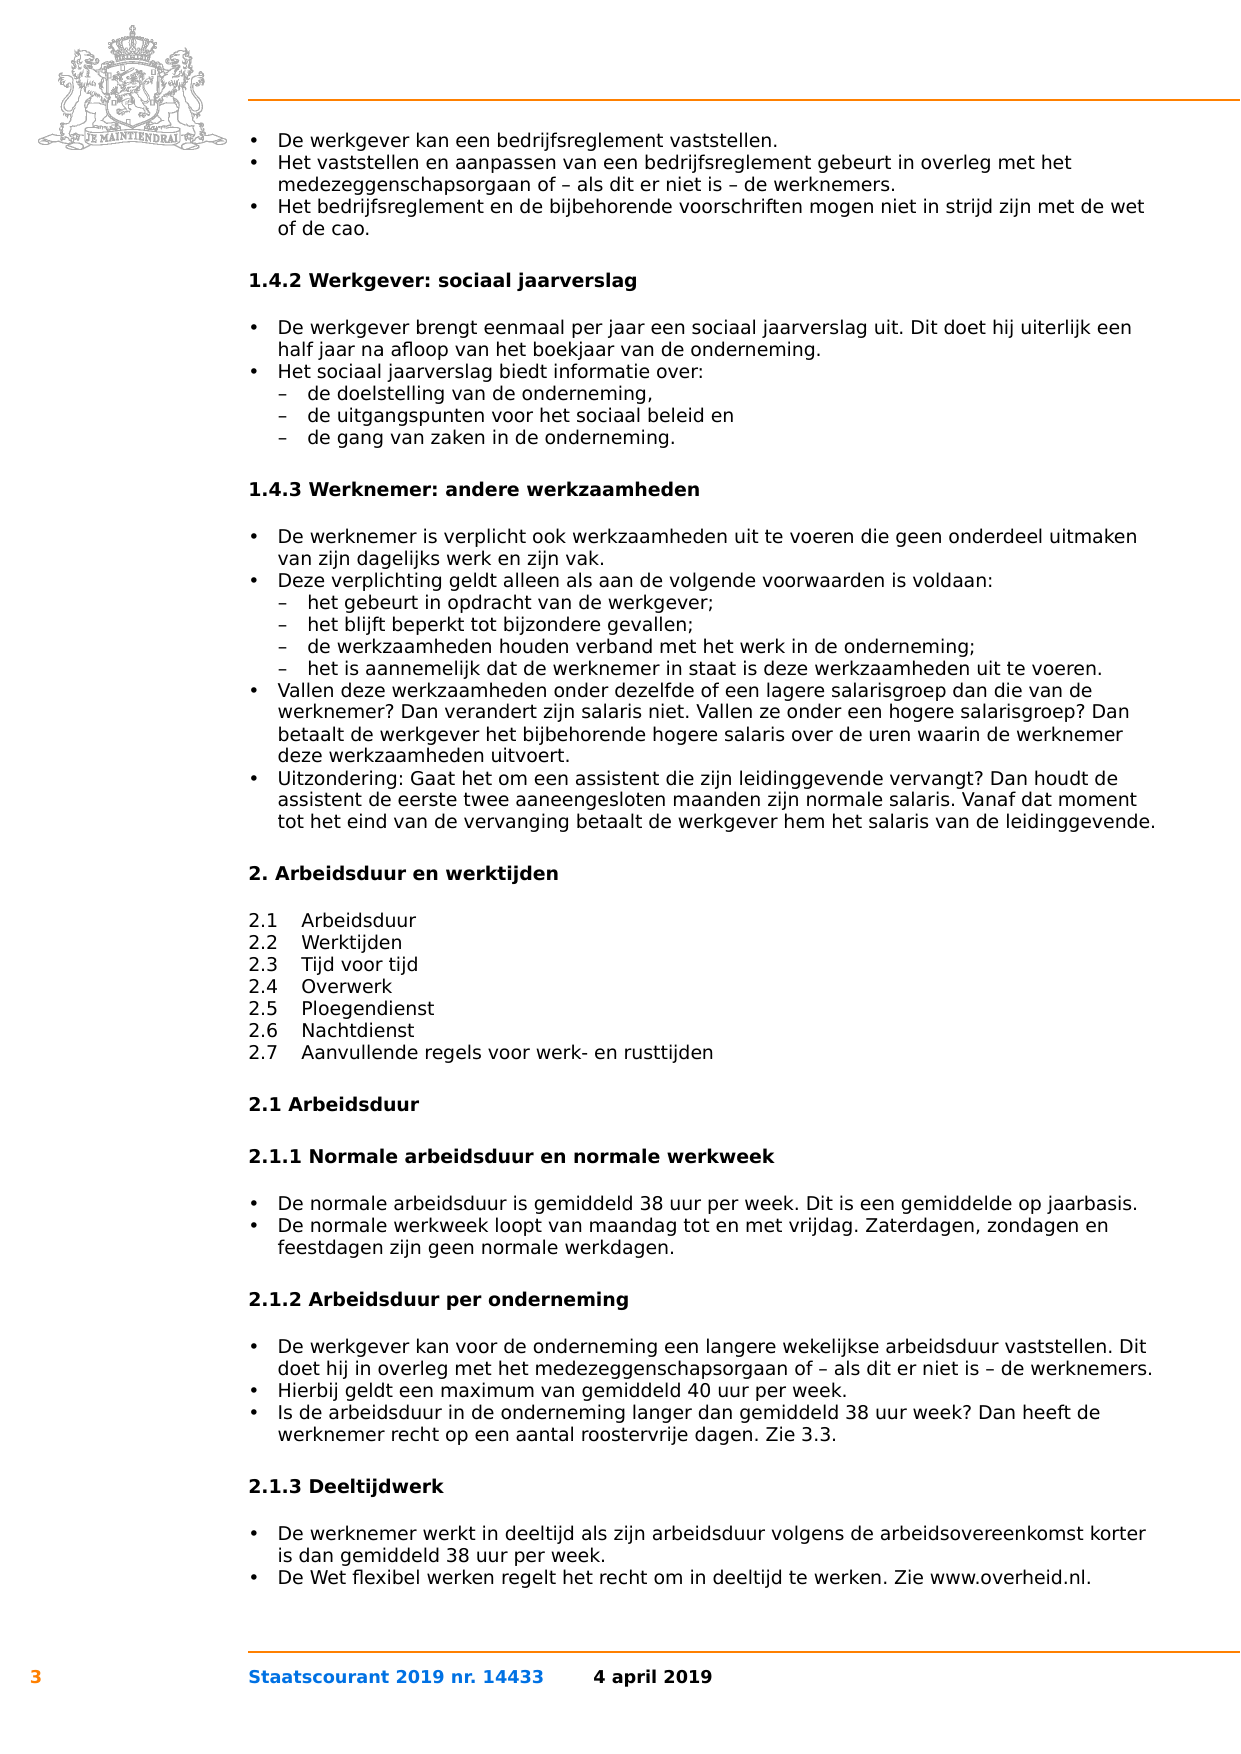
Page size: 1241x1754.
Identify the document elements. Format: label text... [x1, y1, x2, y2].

text • De werkgever brengt eenmaal per jaar een sociaal jaarverslag uit. Dit doet hij uiterlijk een half jaar na afloop van het boekjaar van de onderneming. [248, 317, 1163, 361]
subtitle 2.1.1 Normale arbeidsduur en normale werkweek [248, 1146, 1163, 1168]
text • Het sociaal jaarverslag biedt informatie over: [248, 361, 1163, 383]
text 2.5 Ploegendienst [248, 998, 1163, 1020]
text – de doelstelling van de onderneming, [278, 383, 1163, 405]
text 2.2 Werktijden [248, 932, 1163, 954]
text • De werkgever kan een bedrijfsreglement vaststellen. [248, 130, 1163, 152]
text • De werknemer is verplicht ook werkzaamheden uit te voeren die geen onderdeel uitmaken van zijn dagelijks werk en zijn vak. [248, 526, 1163, 569]
text – het blijft beperkt tot bijzondere gevallen; [278, 613, 1163, 636]
text 2.4 Overwerk [248, 976, 1163, 998]
text – de gang van zaken in de onderneming. [278, 427, 1163, 449]
subtitle 1.4.2 Werkgever: sociaal jaarverslag [248, 270, 1163, 292]
text • Hierbij geldt een maximum van gemiddeld 40 uur per week. [248, 1380, 1163, 1402]
subtitle 2. Arbeidsduur en werktijden [248, 863, 1163, 885]
text 2.7 Aanvullende regels voor werk- en rusttijden [248, 1042, 1163, 1064]
text 2.1 Arbeidsduur [248, 910, 1163, 932]
text 2.3 Tijd voor tijd [248, 954, 1163, 976]
text • Het vaststellen en aanpassen van een bedrijfsreglement gebeurt in overleg met het medezeggenschapsorgaan of – als dit er niet is – de werknemers. [248, 152, 1163, 196]
text – de werkzaamheden houden verband met het werk in de onderneming; [278, 636, 1163, 657]
text – de uitgangspunten voor het sociaal beleid en [278, 405, 1163, 427]
text • Het bedrijfsreglement en de bijbehorende voorschriften mogen niet in strijd zijn met de wet of de cao. [248, 196, 1163, 240]
text • De Wet flexibel werken regelt het recht om in deeltijd te werken. Zie www.overheid.nl. [248, 1567, 1163, 1589]
text 2.6 Nachtdienst [248, 1020, 1163, 1042]
text – het is aannemelijk dat de werknemer in staat is deze werkzaamheden uit te voeren. [278, 657, 1163, 679]
text • De normale arbeidsduur is gemiddeld 38 uur per week. Dit is een gemiddelde op jaarbasis. [248, 1193, 1163, 1215]
text • Vallen deze werkzaamheden onder dezelfde of een lagere salarisgroep dan die van de werknemer? Dan verandert zijn salaris niet. Vallen ze onder een hogere salarisgroep? Dan betaalt de werkgever het bijbehorende hogere salaris over de uren waarin de werknemer deze werkzaamheden uitvoert. [248, 679, 1163, 767]
subtitle 2.1.2 Arbeidsduur per onderneming [248, 1289, 1163, 1311]
text • Uitzondering: Gaat het om een assistent die zijn leidinggevende vervangt? Dan houdt de assistent de eerste twee aaneengesloten maanden zijn normale salaris. Vanaf dat moment tot het eind van de vervanging betaalt de werkgever hem het salaris van de leidinggevende. [248, 767, 1163, 833]
text • De normale werkweek loopt van maandag tot en met vrijdag. Zaterdagen, zondagen en feestdagen zijn geen normale werkdagen. [248, 1215, 1163, 1259]
text • De werknemer werkt in deeltijd als zijn arbeidsduur volgens de arbeidsovereenkomst korter is dan gemiddeld 38 uur per week. [248, 1523, 1163, 1567]
subtitle 2.1 Arbeidsduur [248, 1094, 1163, 1116]
text • Is de arbeidsduur in de onderneming langer dan gemiddeld 38 uur week? Dan heeft de werknemer recht op een aantal roostervrije dagen. Zie 3.3. [248, 1402, 1163, 1446]
subtitle 1.4.3 Werknemer: andere werkzaamheden [248, 479, 1163, 501]
subtitle 2.1.3 Deeltijdwerk [248, 1476, 1163, 1498]
picture [38, 25, 227, 150]
text • Deze verplichting geldt alleen als aan de volgende voorwaarden is voldaan: [248, 569, 1163, 592]
text – het gebeurt in opdracht van de werkgever; [278, 592, 1163, 613]
text • De werkgever kan voor de onderneming een langere wekelijkse arbeidsduur vaststellen. Dit doet hij in overleg met het medezeggenschapsorgaan of – als dit er niet is – de werknemers. [248, 1336, 1163, 1380]
